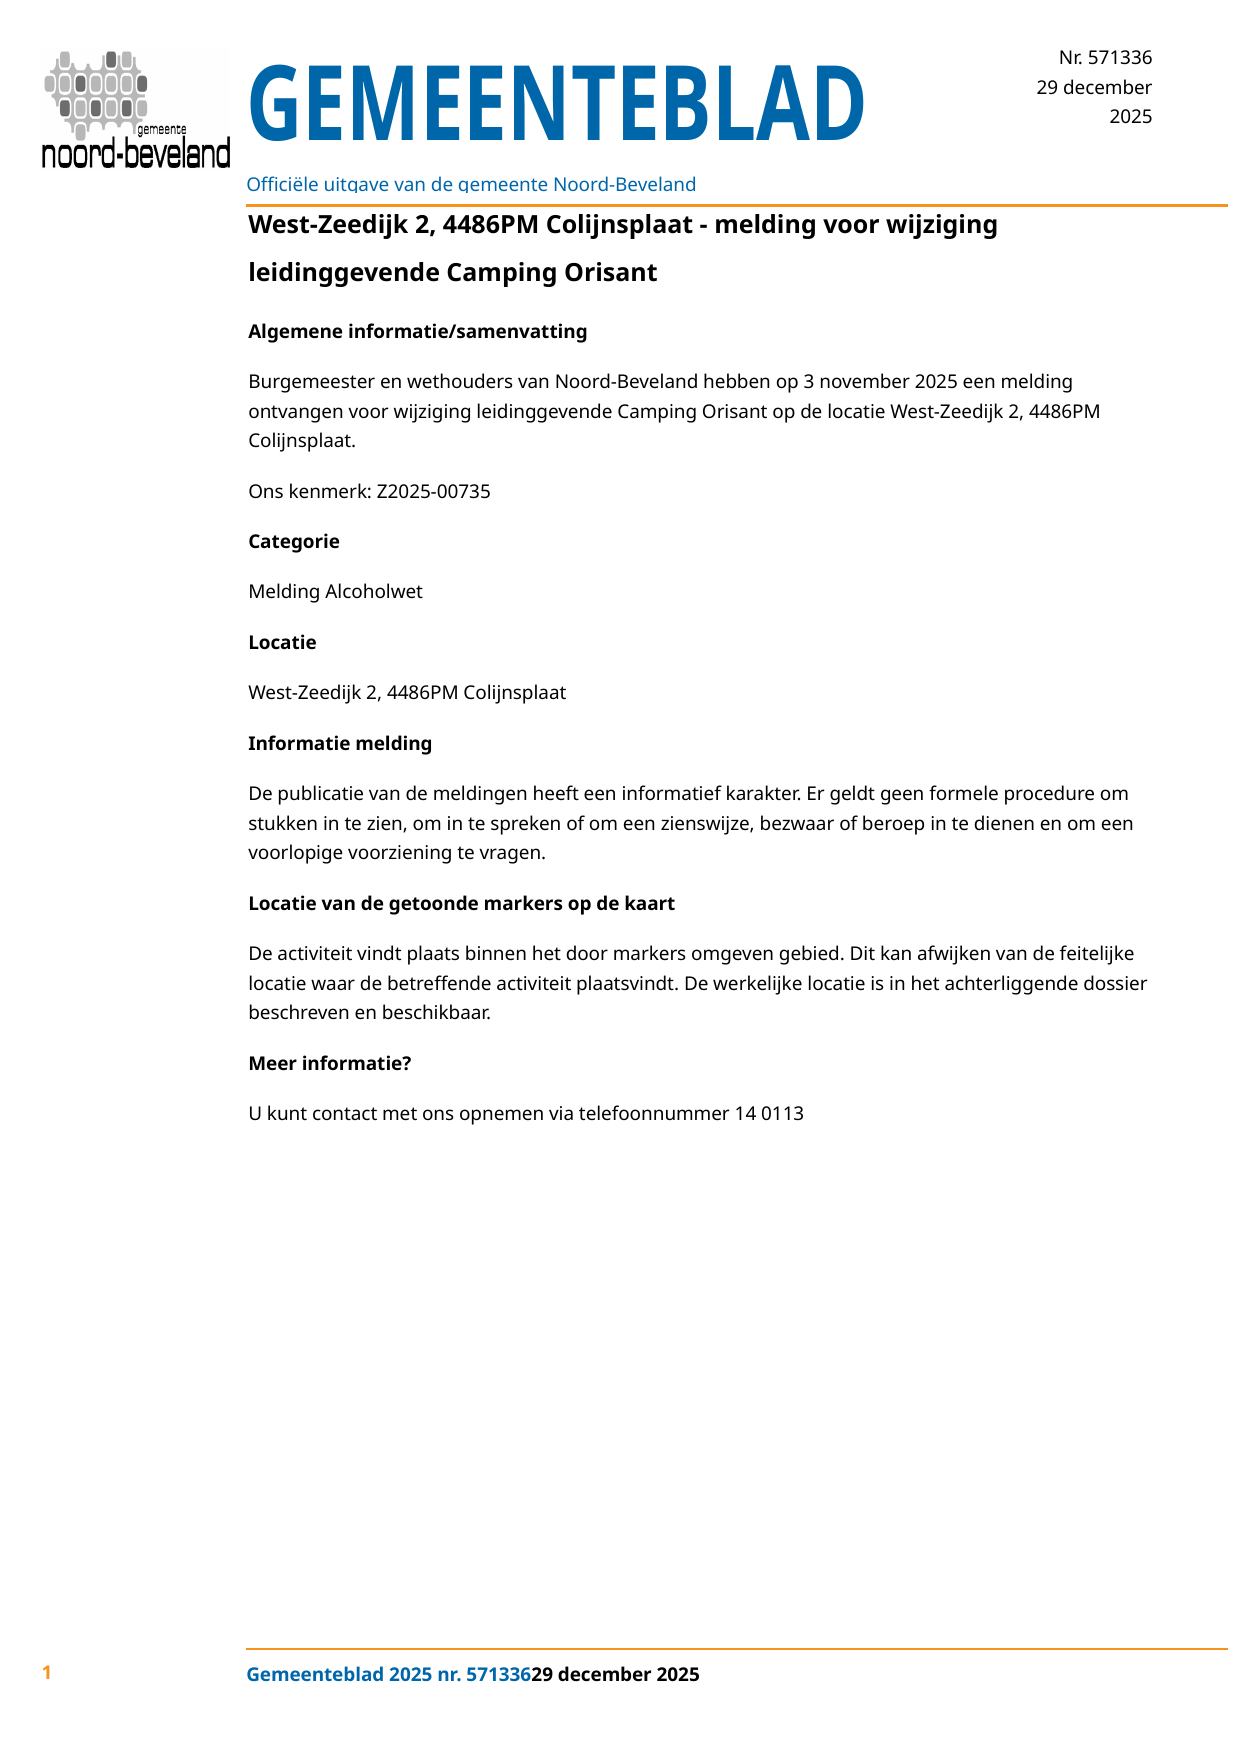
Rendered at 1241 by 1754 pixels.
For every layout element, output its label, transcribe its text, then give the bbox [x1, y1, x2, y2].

text Meer informatie? [248, 1050, 1152, 1076]
text Informatie melding [248, 730, 1152, 756]
text De publicatie van de meldingen heeft een informatief karakter. Er geldt geen formele procedure om stukken in te zien, om in te spreken of om een zienswijze, bezwaar of beroep in te dienen en om een voorlopige voorziening te vragen. [248, 780, 1152, 865]
text Burgemeester en wethouders van Noord-Beveland hebben op 3 november 2025 een melding ontvangen voor wijziging leidinggevende Camping Orisant op de locatie West-Zeedijk 2, 4486PM Colijnsplaat. [248, 368, 1152, 453]
text West-Zeedijk 2, 4486PM Colijnsplaat [248, 679, 1152, 705]
text Melding Alcoholwet [248, 579, 1152, 604]
text Algemene informatie/samenvatting [248, 318, 1152, 344]
text U kunt contact met ons opnemen via telefoonnummer 14 0113 [248, 1100, 1152, 1126]
text Ons kenmerk: Z2025-00735 [248, 478, 1152, 504]
picture [41, 47, 231, 172]
text De activiteit vindt plaats binnen het door markers omgeven gebied. Dit kan afwijken van de feitelijke locatie waar de betreffende activiteit plaatsvindt. De werkelijke locatie is in het achterliggende dossier beschreven en beschikbaar. [248, 940, 1152, 1025]
text Locatie van de getoonde markers op de kaart [248, 890, 1152, 916]
text West-Zeedijk 2, 4486PM Colijnsplaat - melding voor wijziging leidinggevende Camping Orisant [248, 207, 1152, 288]
text Locatie [248, 629, 1152, 655]
text Categorie [248, 528, 1152, 554]
